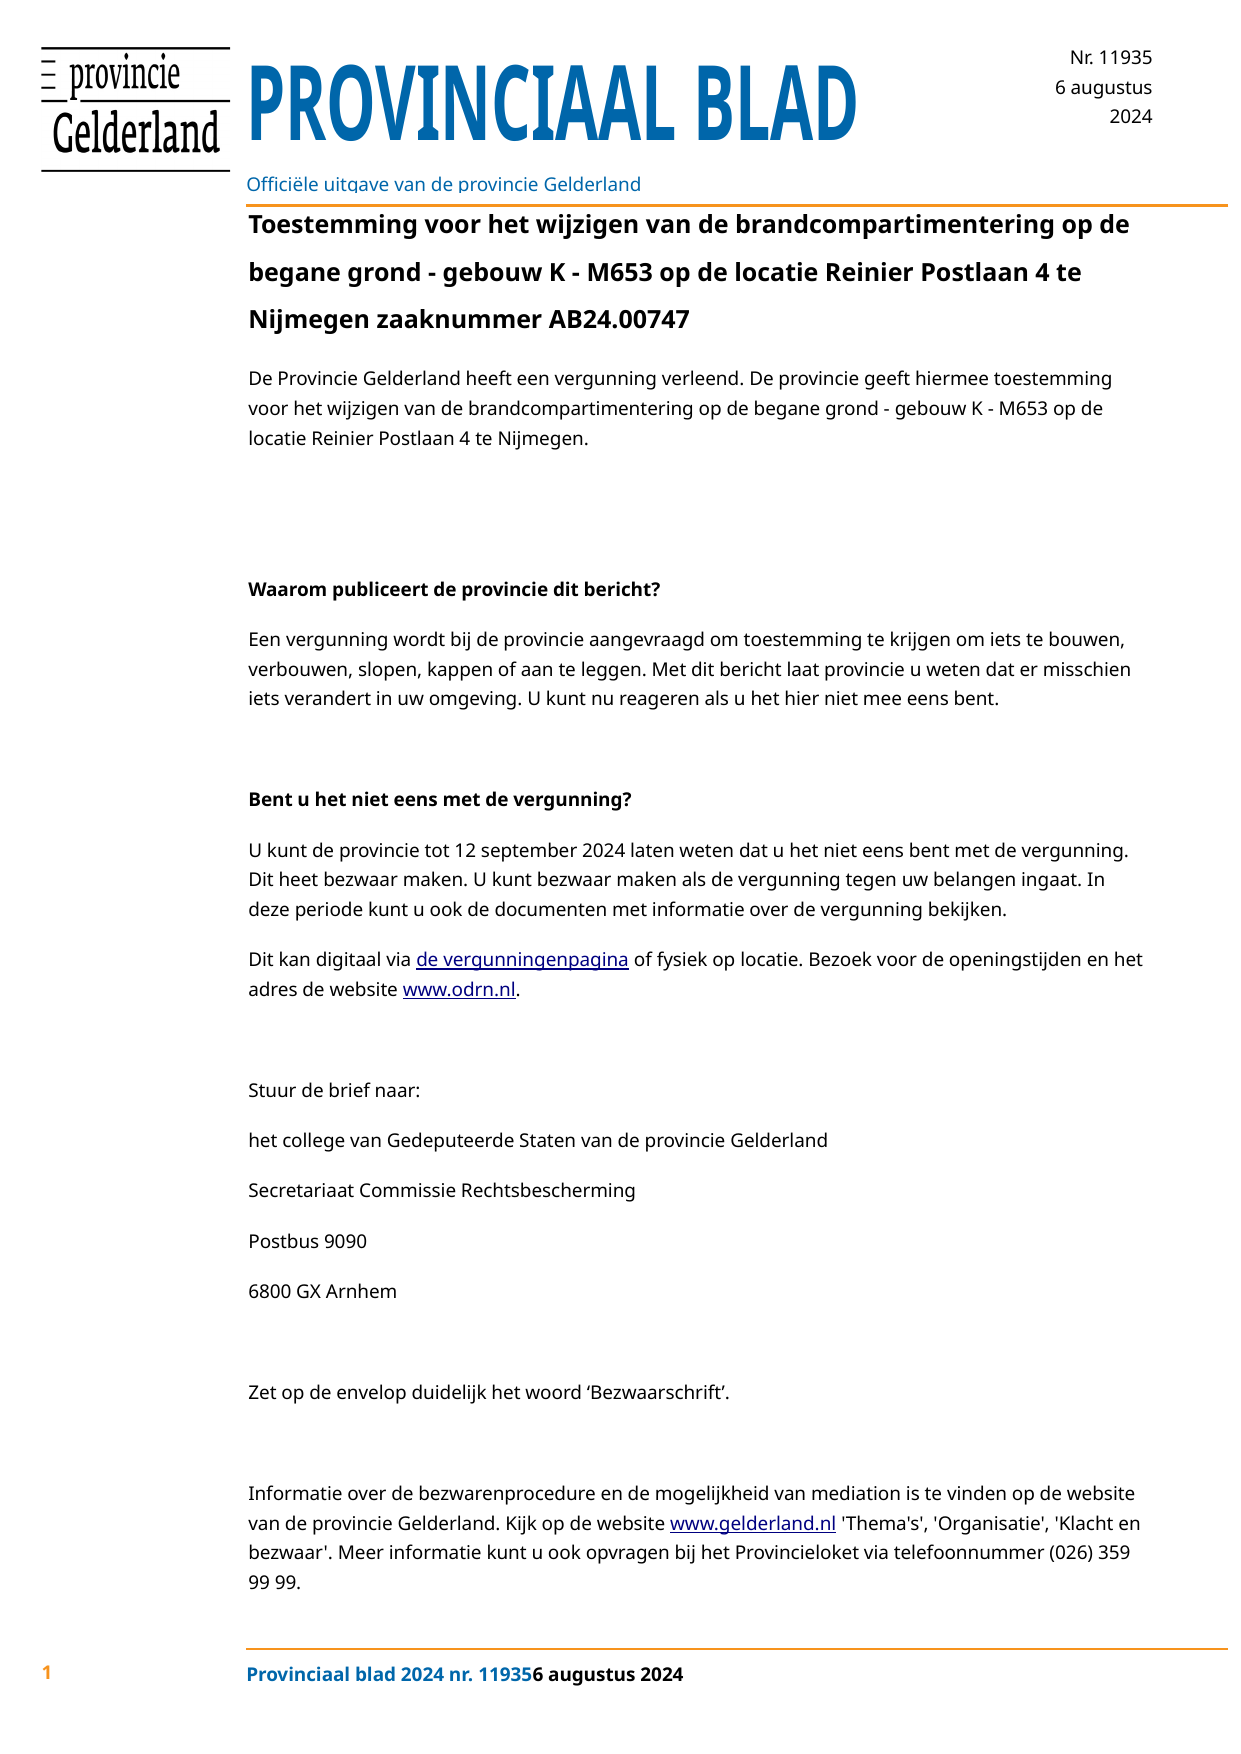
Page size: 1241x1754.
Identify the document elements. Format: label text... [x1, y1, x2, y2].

text U kunt de provincie tot 12 september 2024 laten weten dat u het niet eens bent met de vergunning. Dit heet bezwaar maken. U kunt bezwaar maken als de vergunning tegen uw belangen ingaat. In deze periode kunt u ook de documenten met informatie over de vergunning bekijken. [248, 837, 1152, 922]
text Dit kan digitaal via de vergunningenpagina of fysiek op locatie. Bezoek voor de openingstijden en het adres de website www.odrn.nl. [248, 946, 1152, 1002]
picture [41, 47, 231, 172]
text Toestemming voor het wijzigen van de brandcompartimentering op de begane grond - gebouw K - M653 op de locatie Reinier Postlaan 4 te Nijmegen zaaknummer AB24.00747 [248, 207, 1152, 336]
text Bent u het niet eens met de vergunning? [248, 786, 1152, 812]
text 6800 GX Arnhem [248, 1278, 1152, 1304]
text Informatie over de bezwarenprocedure en de mogelijkheid van mediation is te vinden op de website van de provincie Gelderland. Kijk op de website www.gelderland.nl 'Thema's', 'Organisatie', 'Klacht en bezwaar'. Meer informatie kunt u ook opvragen bij het Provincieloket via telefoonnummer (026) 359 99 99. [248, 1480, 1152, 1594]
text Secretariaat Commissie Rechtsbescherming [248, 1178, 1152, 1203]
text het college van Gedeputeerde Staten van de provincie Gelderland [248, 1127, 1152, 1153]
text De Provincie Gelderland heeft een vergunning verleend. De provincie geeft hiermee toestemming voor het wijzigen van de brandcompartimentering op de begane grond - gebouw K - M653 op de locatie Reinier Postlaan 4 te Nijmegen. [248, 366, 1152, 450]
text Een vergunning wordt bij de provincie aangevraagd om toestemming te krijgen om iets te bouwen, verbouwen, slopen, kappen of aan te leggen. Met dit bericht laat provincie u weten dat er misschien iets verandert in uw omgeving. U kunt nu reageren als u het hier niet mee eens bent. [248, 626, 1152, 711]
text Zet op de envelop duidelijk het woord ‘Bezwaarschrift’. [248, 1379, 1152, 1405]
text Waarom publiceert de provincie dit bericht? [248, 576, 1152, 602]
text Stuur de brief naar: [248, 1077, 1152, 1102]
text Postbus 9090 [248, 1228, 1152, 1254]
